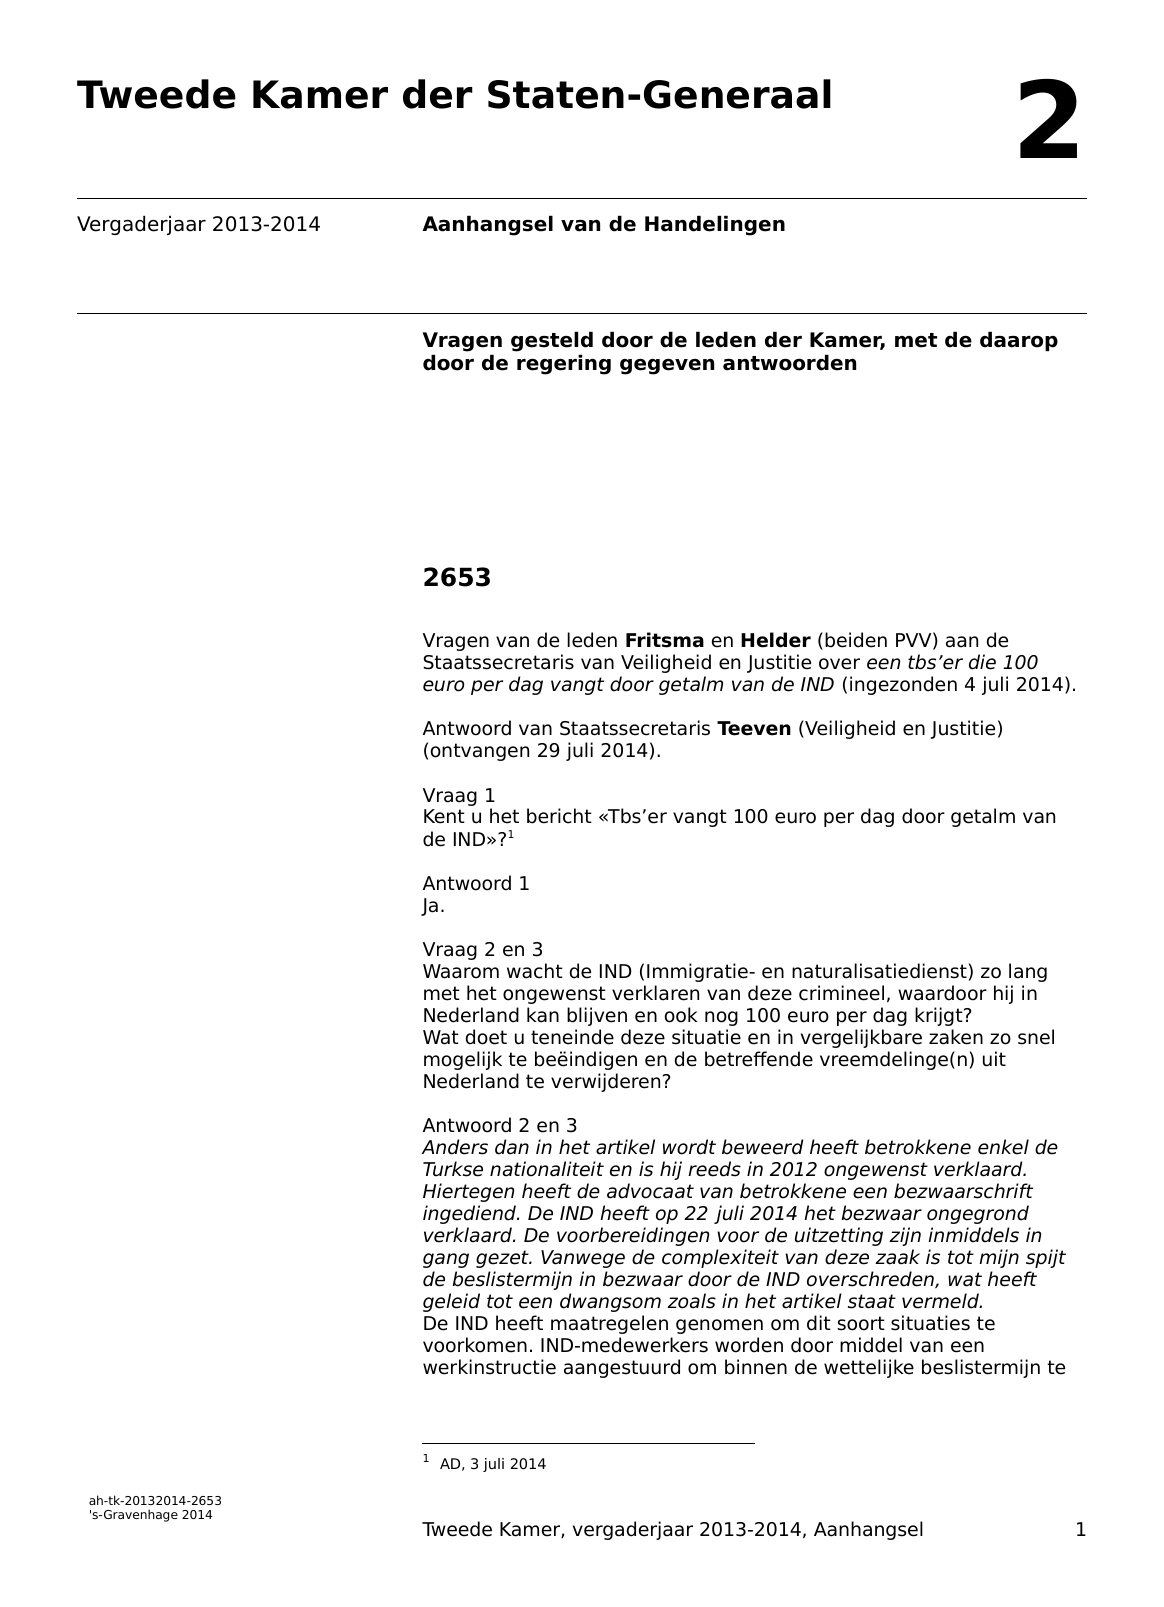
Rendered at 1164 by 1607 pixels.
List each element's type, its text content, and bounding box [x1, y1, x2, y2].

text Vragen van de leden Fritsma en Helder (beiden PVV) aan de Staatssecretaris van Veiligheid en Justitie over een tbs’er die 100 euro per dag vangt door getalm van de IND (ingezonden 4 juli 2014). [422, 630, 1087, 696]
table_cell Vragen gesteld door de leden der Kamer, met de daarop door de regering gegeven antwoorden [422, 314, 1087, 375]
text Vraag 1 [422, 784, 1087, 806]
text Vraag 2 en 3 [422, 939, 1087, 961]
text Kent u het bericht «Tbs’er vangt 100 euro per dag door getalm van de IND»? [422, 806, 1087, 850]
table_cell Aanhangsel van de Handelingen [422, 199, 1087, 313]
table_cell [77, 314, 422, 375]
text Antwoord 2 en 3 [422, 1115, 1087, 1137]
text 2653 [422, 563, 1087, 592]
text AD, 3 juli 2014 [422, 1452, 1087, 1474]
text Anders dan in het artikel wordt beweerd heeft betrokkene enkel de Turkse nationaliteit en is hij reeds in 2012 ongewenst verklaard. Hiertegen heeft de advocaat van betrokkene een bezwaarschrift ingediend. De IND heeft op 22 juli 2014 het bezwaar ongegrond verklaard. De voorbereidingen voor de uitzetting zijn inmiddels in gang gezet. Vanwege de complexiteit van deze zaak is tot mijn spijt de beslistermijn in bezwaar door de IND overschreden, wat heeft geleid tot een dwangsom zoals in het artikel staat vermeld. [422, 1137, 1087, 1313]
table_cell Vergaderjaar 2013-2014 [77, 199, 422, 313]
text 's-Gravenhage 2014 [88, 1508, 323, 1522]
text Antwoord van Staatssecretaris Teeven (Veiligheid en Justitie) (ontvangen 29 juli 2014). [422, 718, 1087, 762]
table_header 2 [886, 59, 1087, 198]
text ah-tk-20132014-2653 [88, 1494, 323, 1508]
text Waarom wacht de IND (Immigratie- en naturalisatiedienst) zo lang met het ongewenst verklaren van deze crimineel, waardoor hij in Nederland kan blijven en ook nog 100 euro per dag krijgt? [422, 961, 1087, 1027]
text De IND heeft maatregelen genomen om dit soort situaties te voorkomen. IND-medewerkers worden door middel van een werkinstructie aangestuurd om binnen de wettelijke beslistermijn te [422, 1313, 1087, 1378]
text Antwoord 1 [422, 873, 1087, 894]
text Wat doet u teneinde deze situatie en in vergelijkbare zaken zo snel mogelijk te beëindigen en de betreffende vreemdelinge(n) uit Nederland te verwijderen? [422, 1027, 1087, 1093]
text Ja. [422, 894, 1087, 917]
table_header Tweede Kamer der Staten-Generaal [77, 59, 886, 198]
